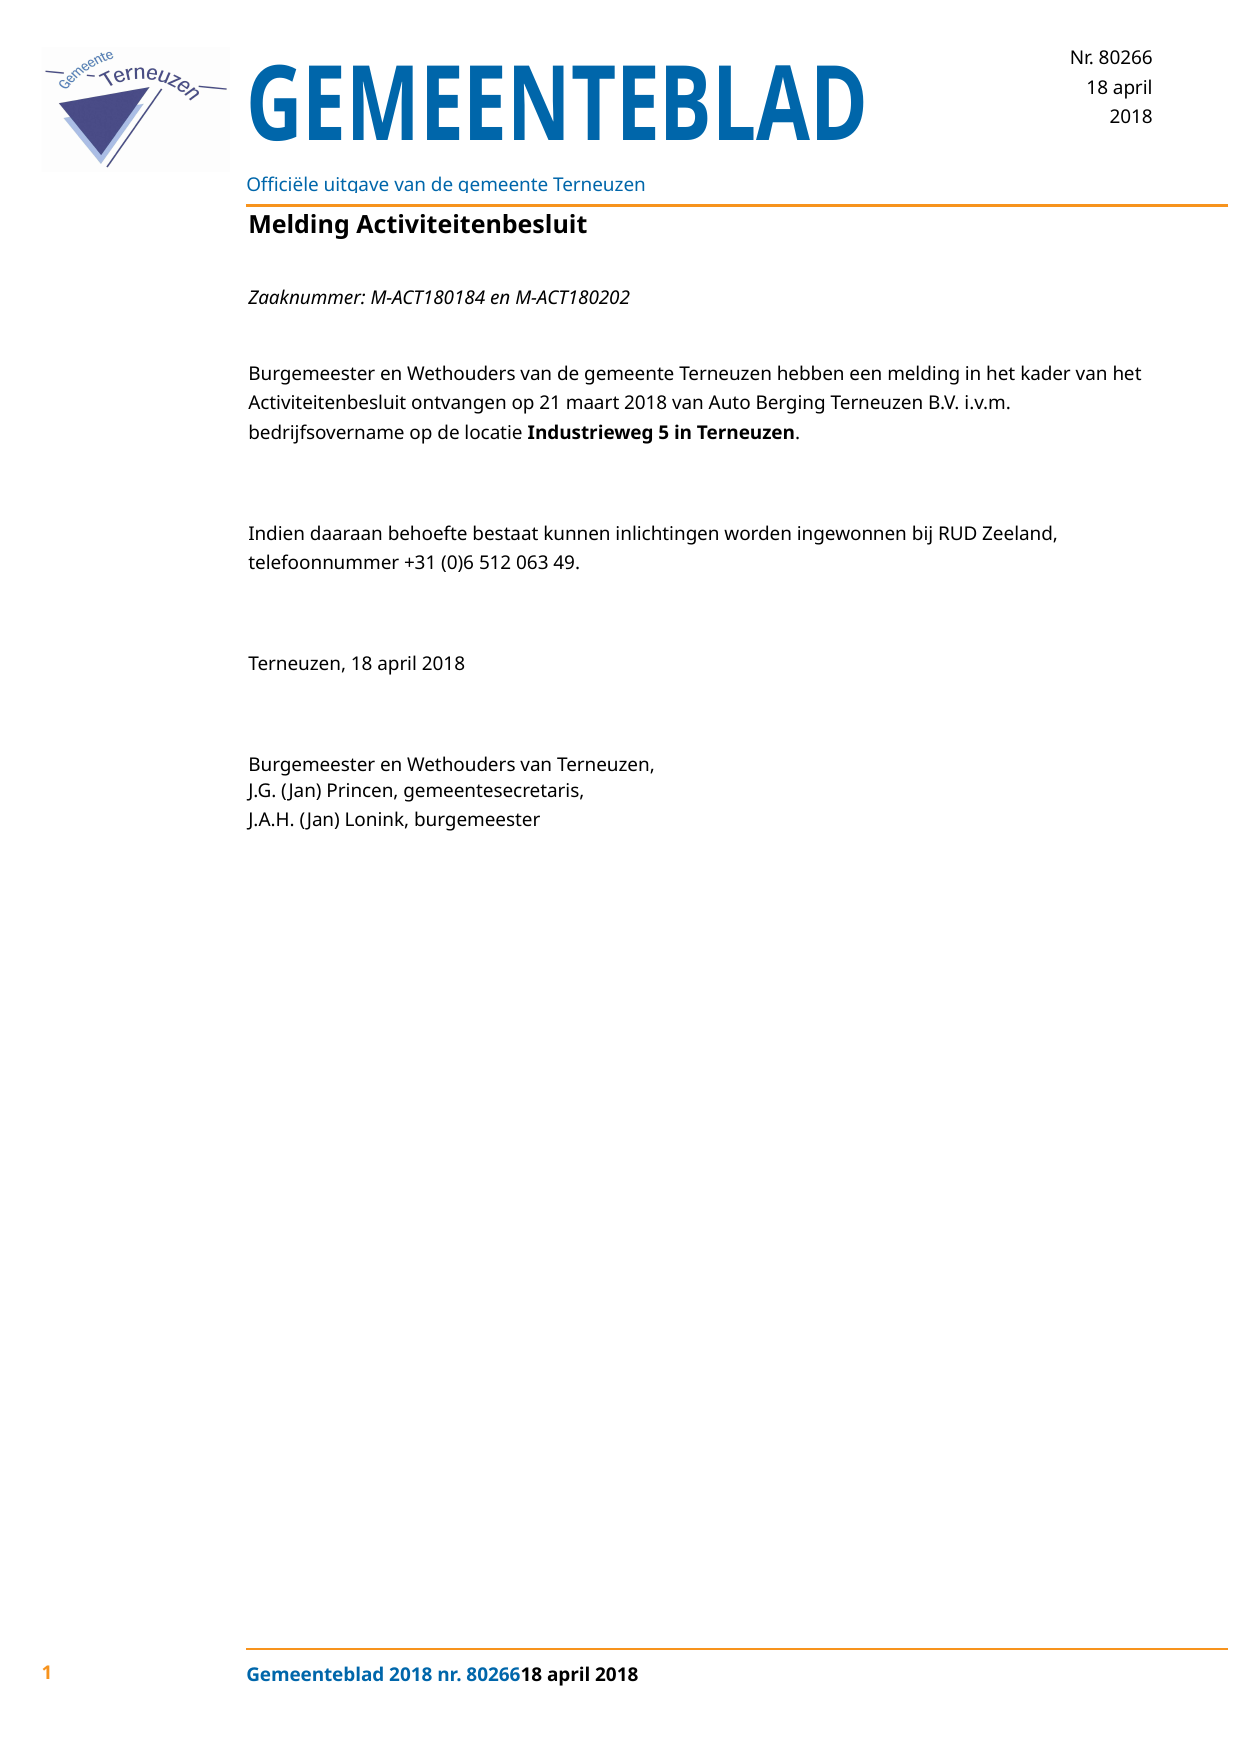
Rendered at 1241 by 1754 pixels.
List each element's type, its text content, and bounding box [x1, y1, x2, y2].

text Melding Activiteitenbesluit [248, 207, 1152, 241]
table_cell [248, 892, 700, 917]
text Zaaknummer: M-ACT180184 en M-ACT180202 [248, 284, 1152, 309]
table_cell [700, 777, 1152, 892]
text Burgemeester en Wethouders van de gemeente Terneuzen hebben een melding in het kader van het Activiteitenbesluit ontvangen op 21 maart 2018 van Auto Berging Terneuzen B.V. i.v.m. bedrijfsovername op de locatie Industrieweg 5 in Terneuzen. [248, 360, 1152, 445]
table_cell [248, 943, 700, 969]
picture [41, 47, 231, 172]
table_header Burgemeester en Wethouders van Terneuzen, [248, 751, 1152, 777]
table_cell [248, 917, 1152, 943]
table_cell J.G. (Jan) Princen, gemeentesecretaris, J.A.H. (Jan) Lonink, burgemeester [248, 777, 700, 892]
table_cell [700, 943, 1152, 969]
text Indien daaraan behoefte bestaat kunnen inlichtingen worden ingewonnen bij RUD Zeeland, telefoonnummer +31 (0)6 512 063 49. [248, 520, 1152, 575]
text Terneuzen, 18 april 2018 [248, 650, 1152, 676]
table_cell [700, 892, 1152, 917]
